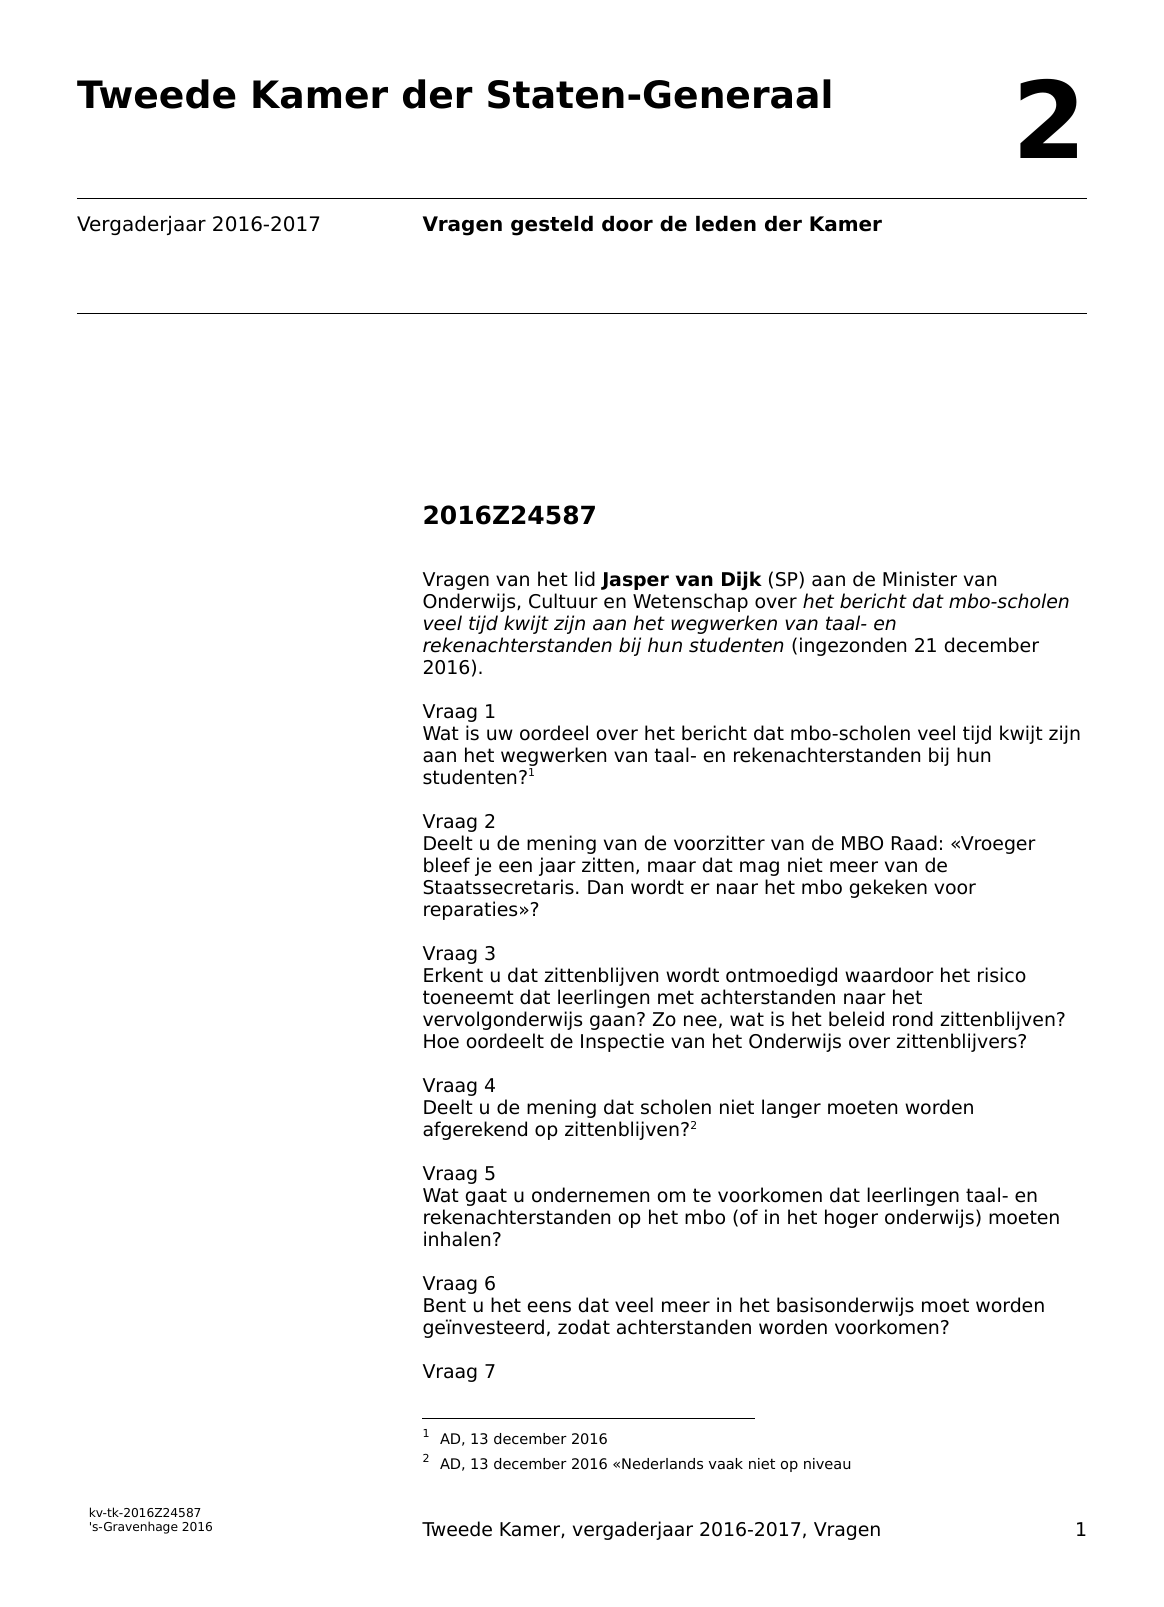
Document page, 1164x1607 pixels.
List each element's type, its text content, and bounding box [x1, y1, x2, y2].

text Deelt u de mening van de voorzitter van de MBO Raad: «Vroeger bleef je een jaar zitten, maar dat mag niet meer van de Staatssecretaris. Dan wordt er naar het mbo gekeken voor reparaties»? [422, 833, 1087, 921]
text Deelt u de mening dat scholen niet langer moeten worden afgerekend op zittenblijven? [422, 1097, 1087, 1141]
table_header 2 [886, 59, 1087, 198]
text AD, 13 december 2016 [422, 1427, 1087, 1449]
text Vraag 1 [422, 701, 1087, 723]
text Vraag 3 [422, 943, 1087, 965]
text Wat gaat u ondernemen om te voorkomen dat leerlingen taal- en rekenachterstanden op het mbo (of in het hoger onderwijs) moeten inhalen? [422, 1185, 1087, 1251]
text kv-tk-2016Z24587 [88, 1506, 323, 1520]
text Vraag 6 [422, 1273, 1087, 1295]
text Bent u het eens dat veel meer in het basisonderwijs moet worden geïnvesteerd, zodat achterstanden worden voorkomen? [422, 1295, 1087, 1339]
table_header Tweede Kamer der Staten-Generaal [77, 59, 886, 198]
table_cell Vergaderjaar 2016-2017 [77, 199, 422, 313]
text Vraag 7 [422, 1361, 1087, 1383]
text Vraag 4 [422, 1075, 1087, 1097]
text AD, 13 december 2016 «Nederlands vaak niet op niveau [422, 1452, 1087, 1474]
text Vraag 5 [422, 1163, 1087, 1185]
text 2016Z24587 [422, 501, 1087, 531]
text Vraag 2 [422, 811, 1087, 833]
table_cell Vragen gesteld door de leden der Kamer [422, 199, 1087, 313]
text Erkent u dat zittenblijven wordt ontmoedigd waardoor het risico toeneemt dat leerlingen met achterstanden naar het vervolgonderwijs gaan? Zo nee, wat is het beleid rond zittenblijven? Hoe oordeelt de Inspectie van het Onderwijs over zittenblijvers? [422, 965, 1087, 1053]
text Vragen van het lid Jasper van Dijk (SP) aan de Minister van Onderwijs, Cultuur en Wetenschap over het bericht dat mbo-scholen veel tijd kwijt zijn aan het wegwerken van taal- en rekenachterstanden bij hun studenten (ingezonden 21 december 2016). [422, 569, 1087, 679]
text Wat is uw oordeel over het bericht dat mbo-scholen veel tijd kwijt zijn aan het wegwerken van taal- en rekenachterstanden bij hun studenten? [422, 723, 1087, 789]
text 's-Gravenhage 2016 [88, 1520, 323, 1534]
